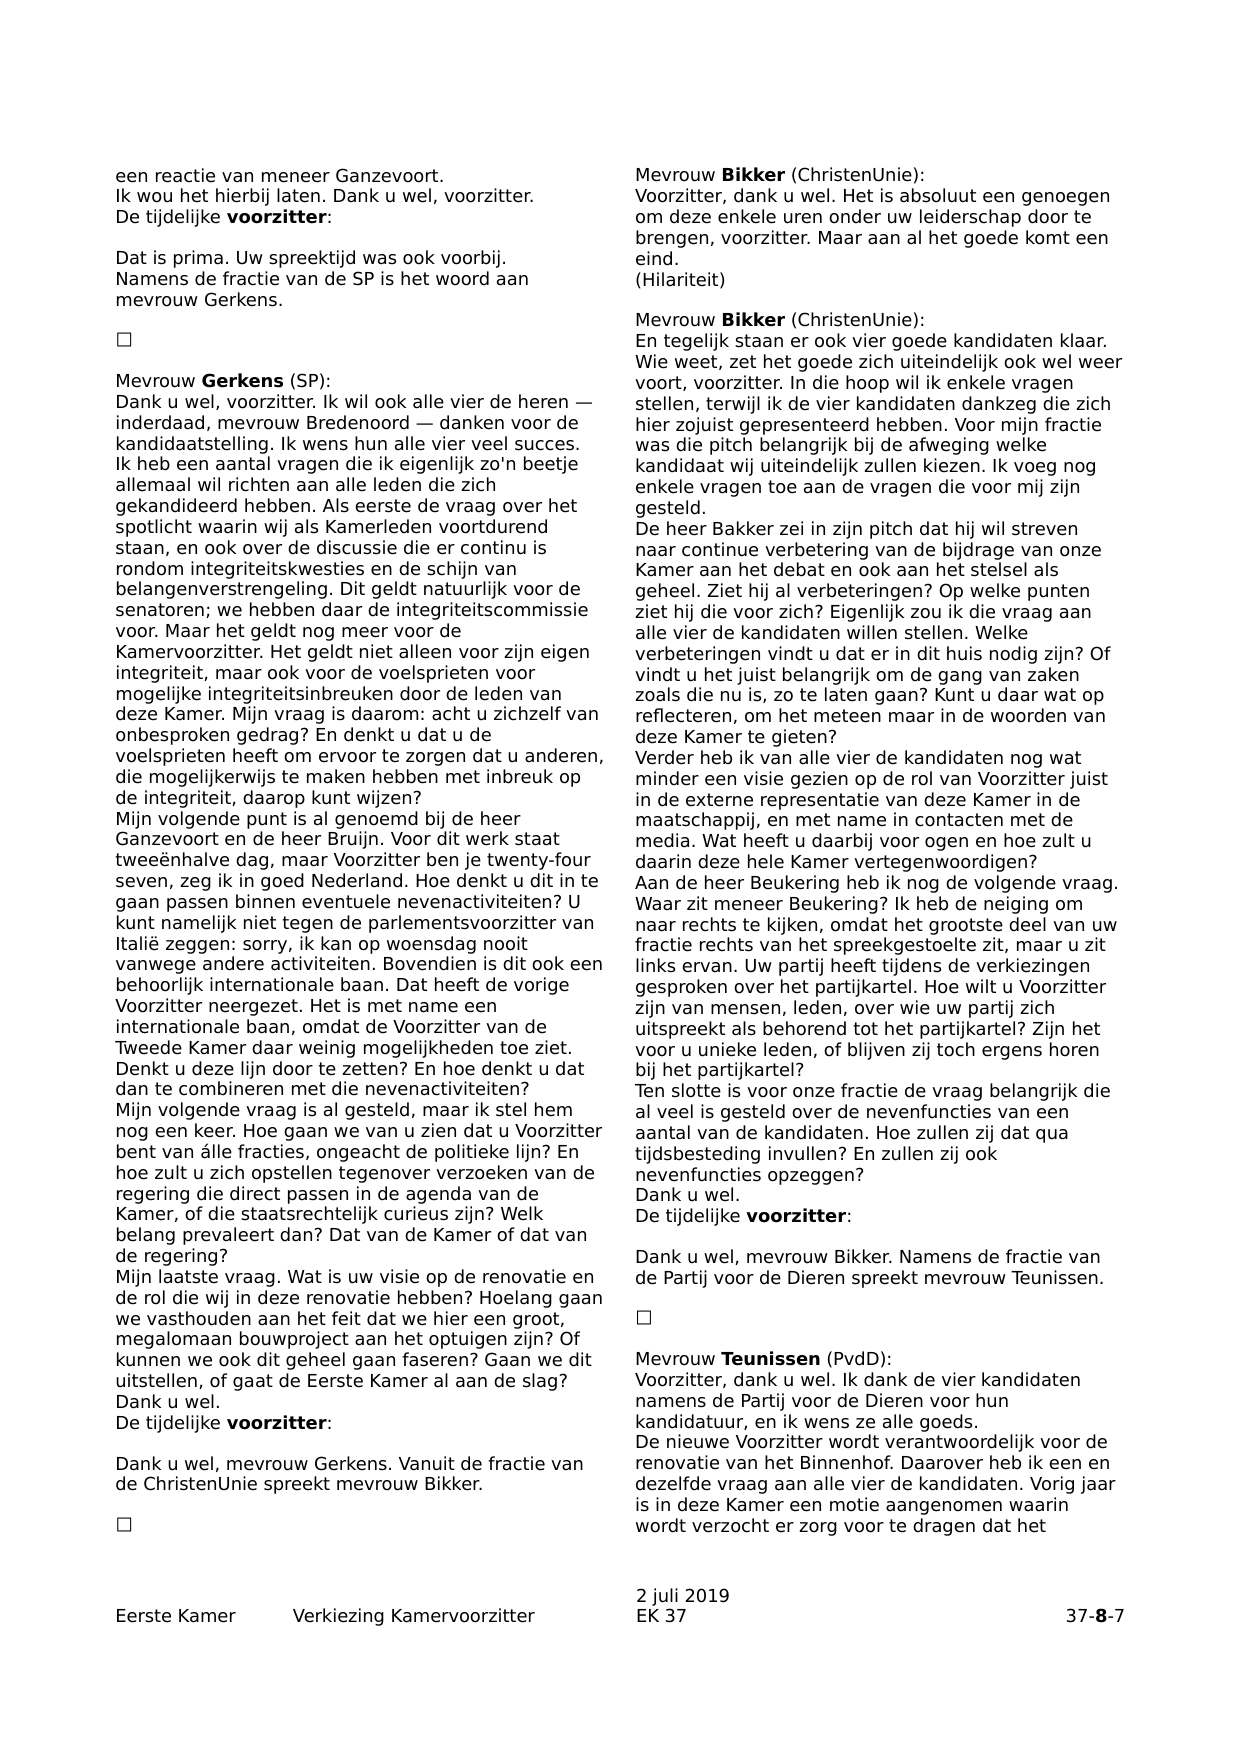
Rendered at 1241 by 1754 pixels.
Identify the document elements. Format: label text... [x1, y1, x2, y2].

text Dank u wel. [115, 1392, 605, 1412]
text Namens de fractie van de SP is het woord aan mevrouw Gerkens. [115, 268, 605, 310]
text Dank u wel, mevrouw Bikker. Namens de fractie van de Partij voor de Dieren spreekt mevrouw Teunissen. [635, 1247, 1125, 1288]
text een reactie van meneer Ganzevoort. [115, 165, 605, 186]
text Mijn laatste vraag. Wat is uw visie op de renovatie en de rol die wij in deze renovatie hebben? Hoelang gaan we vasthouden aan het feit dat we hier een groot, megalomaan bouwproject aan het optuigen zijn? Of kunnen we ook dit geheel gaan faseren? Gaan we dit uitstellen, of gaat de Eerste Kamer al aan de slag? [115, 1267, 605, 1392]
text Dank u wel, mevrouw Gerkens. Vanuit de fractie van de ChristenUnie spreekt mevrouw Bikker. [115, 1453, 605, 1495]
text De tijdelijke voorzitter: [115, 1412, 605, 1433]
text Ik heb een aantal vragen die ik eigenlijk zo'n beetje allemaal wil richten aan alle leden die zich gekandideerd hebben. Als eerste de vraag over het spotlicht waarin wij als Kamerleden voortdurend staan, en ook over de discussie die er continu is rondom integriteitskwesties en de schijn van belangenverstrengeling. Dit geldt natuurlijk voor de senatoren; we hebben daar de integriteitscommissie voor. Maar het geldt nog meer voor de Kamervoorzitter. Het geldt niet alleen voor zijn eigen integriteit, maar ook voor de voelsprieten voor mogelijke integriteitsinbreuken door de leden van deze Kamer. Mijn vraag is daarom: acht u zichzelf van onbesproken gedrag? En denkt u dat u de voelsprieten heeft om ervoor te zorgen dat u anderen, die mogelijkerwijs te maken hebben met inbreuk op de integriteit, daarop kunt wijzen? [115, 454, 605, 808]
text Mijn volgende punt is al genoemd bij de heer Ganzevoort en de heer Bruijn. Voor dit werk staat tweeënhalve dag, maar Voorzitter ben je twenty-four seven, zeg ik in goed Nederland. Hoe denkt u dit in te gaan passen binnen eventuele nevenactiviteiten? U kunt namelijk niet tegen de parlementsvoorzitter van Italië zeggen: sorry, ik kan op woensdag nooit vanwege andere activiteiten. Bovendien is dit ook een behoorlijk internationale baan. Dat heeft de vorige Voorzitter neergezet. Het is met name een internationale baan, omdat de Voorzitter van de Tweede Kamer daar weinig mogelijkheden toe ziet. Denkt u deze lijn door te zetten? En hoe denkt u dat dan te combineren met die nevenactiviteiten? [115, 808, 605, 1100]
text Aan de heer Beukering heb ik nog de volgende vraag. Waar zit meneer Beukering? Ik heb de neiging om naar rechts te kijken, omdat het grootste deel van uw fractie rechts van het spreekgestoelte zit, maar u zit links ervan. Uw partij heeft tijdens de verkiezingen gesproken over het partijkartel. Hoe wilt u Voorzitter zijn van mensen, leden, over wie uw partij zich uitspreekt als behorend tot het partijkartel? Zijn het voor u unieke leden, of blijven zij toch ergens horen bij het partijkartel? [635, 873, 1125, 1081]
text ⬜ [115, 330, 605, 351]
text Mevrouw Teunissen (PvdD): [635, 1349, 1125, 1370]
text Verder heb ik van alle vier de kandidaten nog wat minder een visie gezien op de rol van Voorzitter juist in de externe representatie van deze Kamer in de maatschappij, en met name in contacten met de media. Wat heeft u daarbij voor ogen en hoe zult u daarin deze hele Kamer vertegenwoordigen? [635, 748, 1125, 873]
text De heer Bakker zei in zijn pitch dat hij wil streven naar continue verbetering van de bijdrage van onze Kamer aan het debat en ook aan het stelsel als geheel. Ziet hij al verbeteringen? Op welke punten ziet hij die voor zich? Eigenlijk zou ik die vraag aan alle vier de kandidaten willen stellen. Welke verbeteringen vindt u dat er in dit huis nodig zijn? Of vindt u het juist belangrijk om de gang van zaken zoals die nu is, zo te laten gaan? Kunt u daar wat op reflecteren, om het meteen maar in de woorden van deze Kamer te gieten? [635, 518, 1125, 748]
text De tijdelijke voorzitter: [635, 1206, 1125, 1227]
text Mijn volgende vraag is al gesteld, maar ik stel hem nog een keer. Hoe gaan we van u zien dat u Voorzitter bent van álle fracties, ongeacht de politieke lijn? En hoe zult u zich opstellen tegenover verzoeken van de regering die direct passen in de agenda van de Kamer, of die staatsrechtelijk curieus zijn? Welk belang prevaleert dan? Dat van de Kamer of dat van de regering? [115, 1100, 605, 1267]
text Mevrouw Gerkens (SP): [115, 371, 605, 392]
text Ten slotte is voor onze fractie de vraag belangrijk die al veel is gesteld over de nevenfuncties van een aantal van de kandidaten. Hoe zullen zij dat qua tijdsbesteding invullen? En zullen zij ook nevenfuncties opzeggen? [635, 1081, 1125, 1185]
text Mevrouw Bikker (ChristenUnie): [635, 310, 1125, 331]
text Voorzitter, dank u wel. Het is absoluut een genoegen om deze enkele uren onder uw leiderschap door te brengen, voorzitter. Maar aan al het goede komt een eind. [635, 186, 1125, 269]
text Dank u wel. [635, 1185, 1125, 1206]
text (Hilariteit) [635, 269, 1125, 290]
text ⬜ [115, 1515, 605, 1536]
text ⬜ [635, 1308, 1125, 1329]
text Ik wou het hierbij laten. Dank u wel, voorzitter. [115, 186, 605, 207]
text Mevrouw Bikker (ChristenUnie): [635, 165, 1125, 186]
text Dat is prima. Uw spreektijd was ook voorbij. [115, 248, 605, 268]
text En tegelijk staan er ook vier goede kandidaten klaar. Wie weet, zet het goede zich uiteindelijk ook wel weer voort, voorzitter. In die hoop wil ik enkele vragen stellen, terwijl ik de vier kandidaten dankzeg die zich hier zojuist gepresenteerd hebben. Voor mijn fractie was die pitch belangrijk bij de afweging welke kandidaat wij uiteindelijk zullen kiezen. Ik voeg nog enkele vragen toe aan de vragen die voor mij zijn gesteld. [635, 331, 1125, 518]
text Voorzitter, dank u wel. Ik dank de vier kandidaten namens de Partij voor de Dieren voor hun kandidatuur, en ik wens ze alle goeds. [635, 1370, 1125, 1432]
text De nieuwe Voorzitter wordt verantwoordelijk voor de renovatie van het Binnenhof. Daarover heb ik een en dezelfde vraag aan alle vier de kandidaten. Vorig jaar is in deze Kamer een motie aangenomen waarin wordt verzocht er zorg voor te dragen dat het [635, 1432, 1125, 1536]
text Dank u wel, voorzitter. Ik wil ook alle vier de heren — inderdaad, mevrouw Bredenoord — danken voor de kandidaatstelling. Ik wens hun alle vier veel succes. [115, 392, 605, 454]
text De tijdelijke voorzitter: [115, 207, 605, 228]
